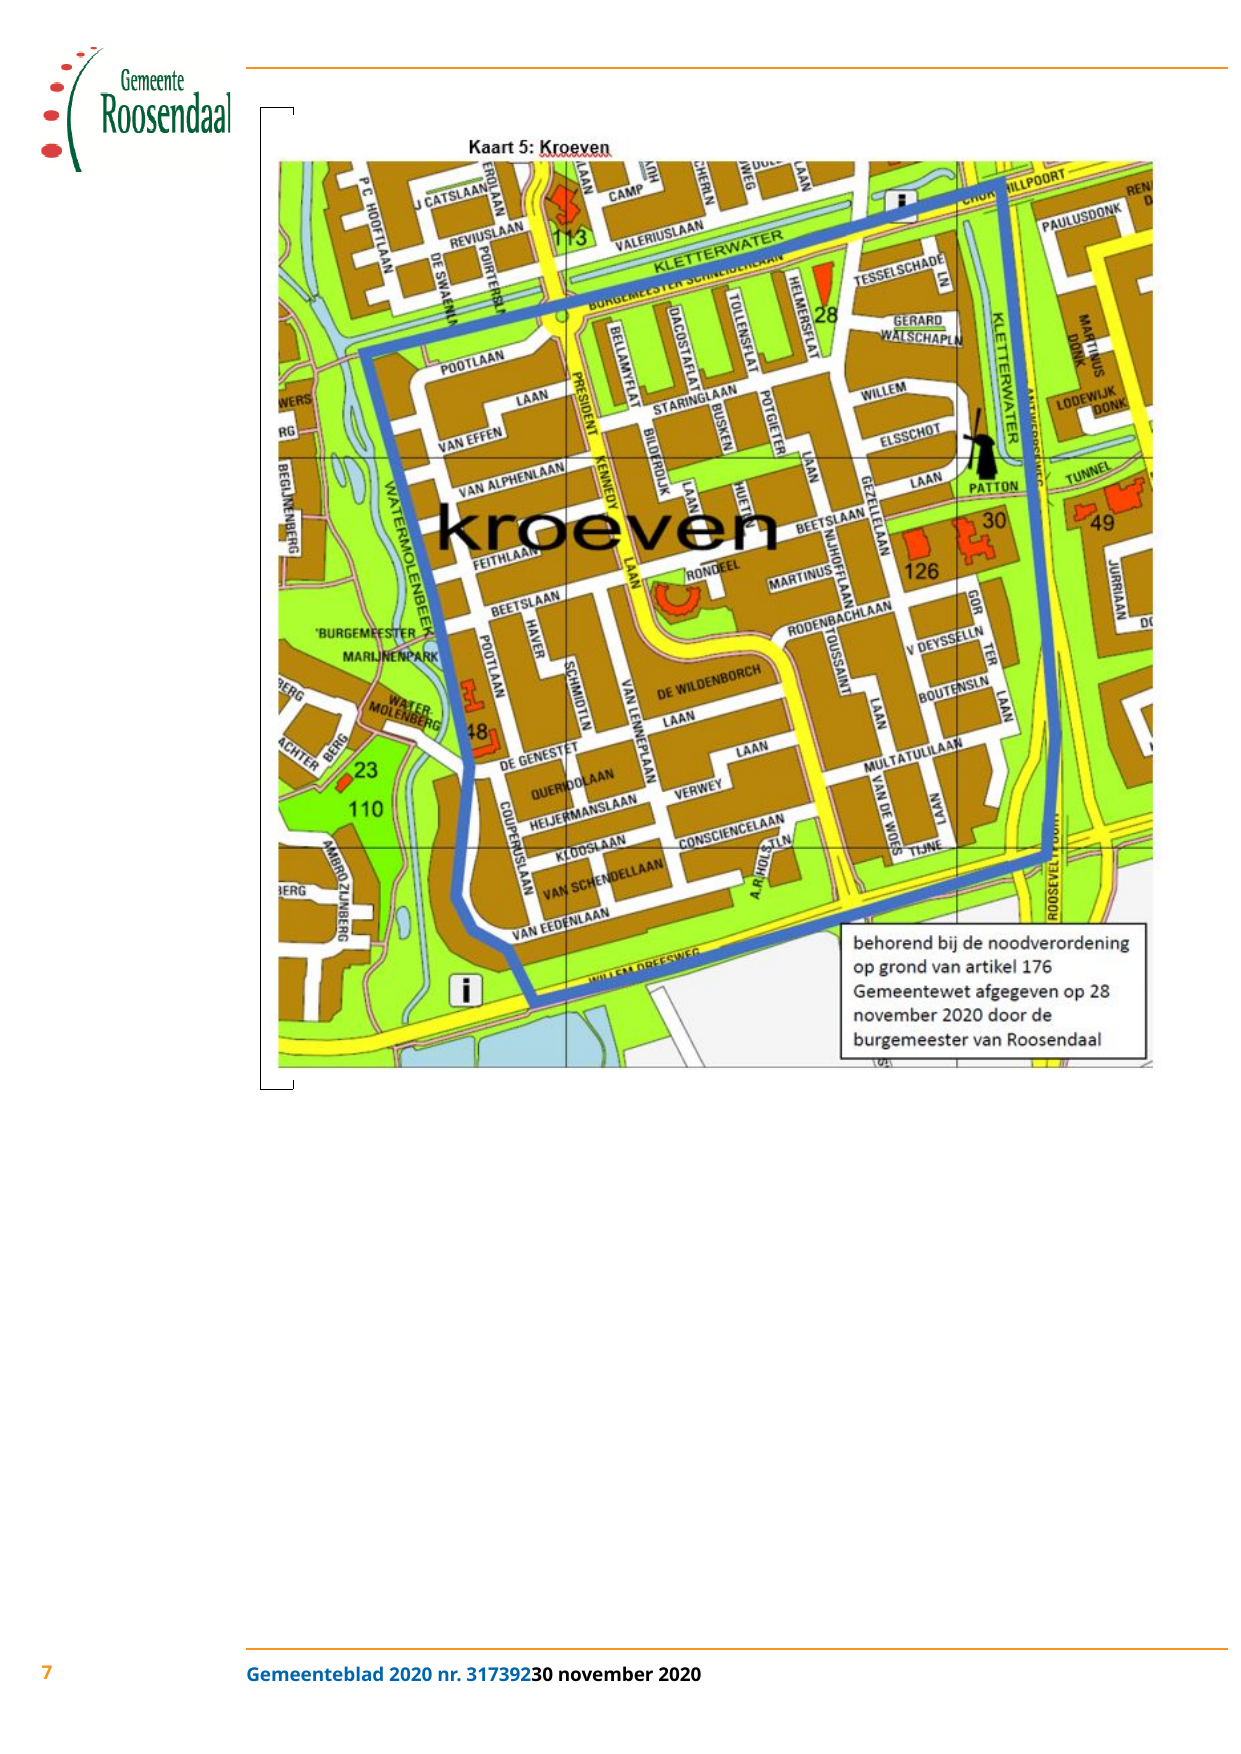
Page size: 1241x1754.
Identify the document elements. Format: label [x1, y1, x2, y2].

picture [268, 115, 1173, 1080]
picture [41, 47, 231, 172]
